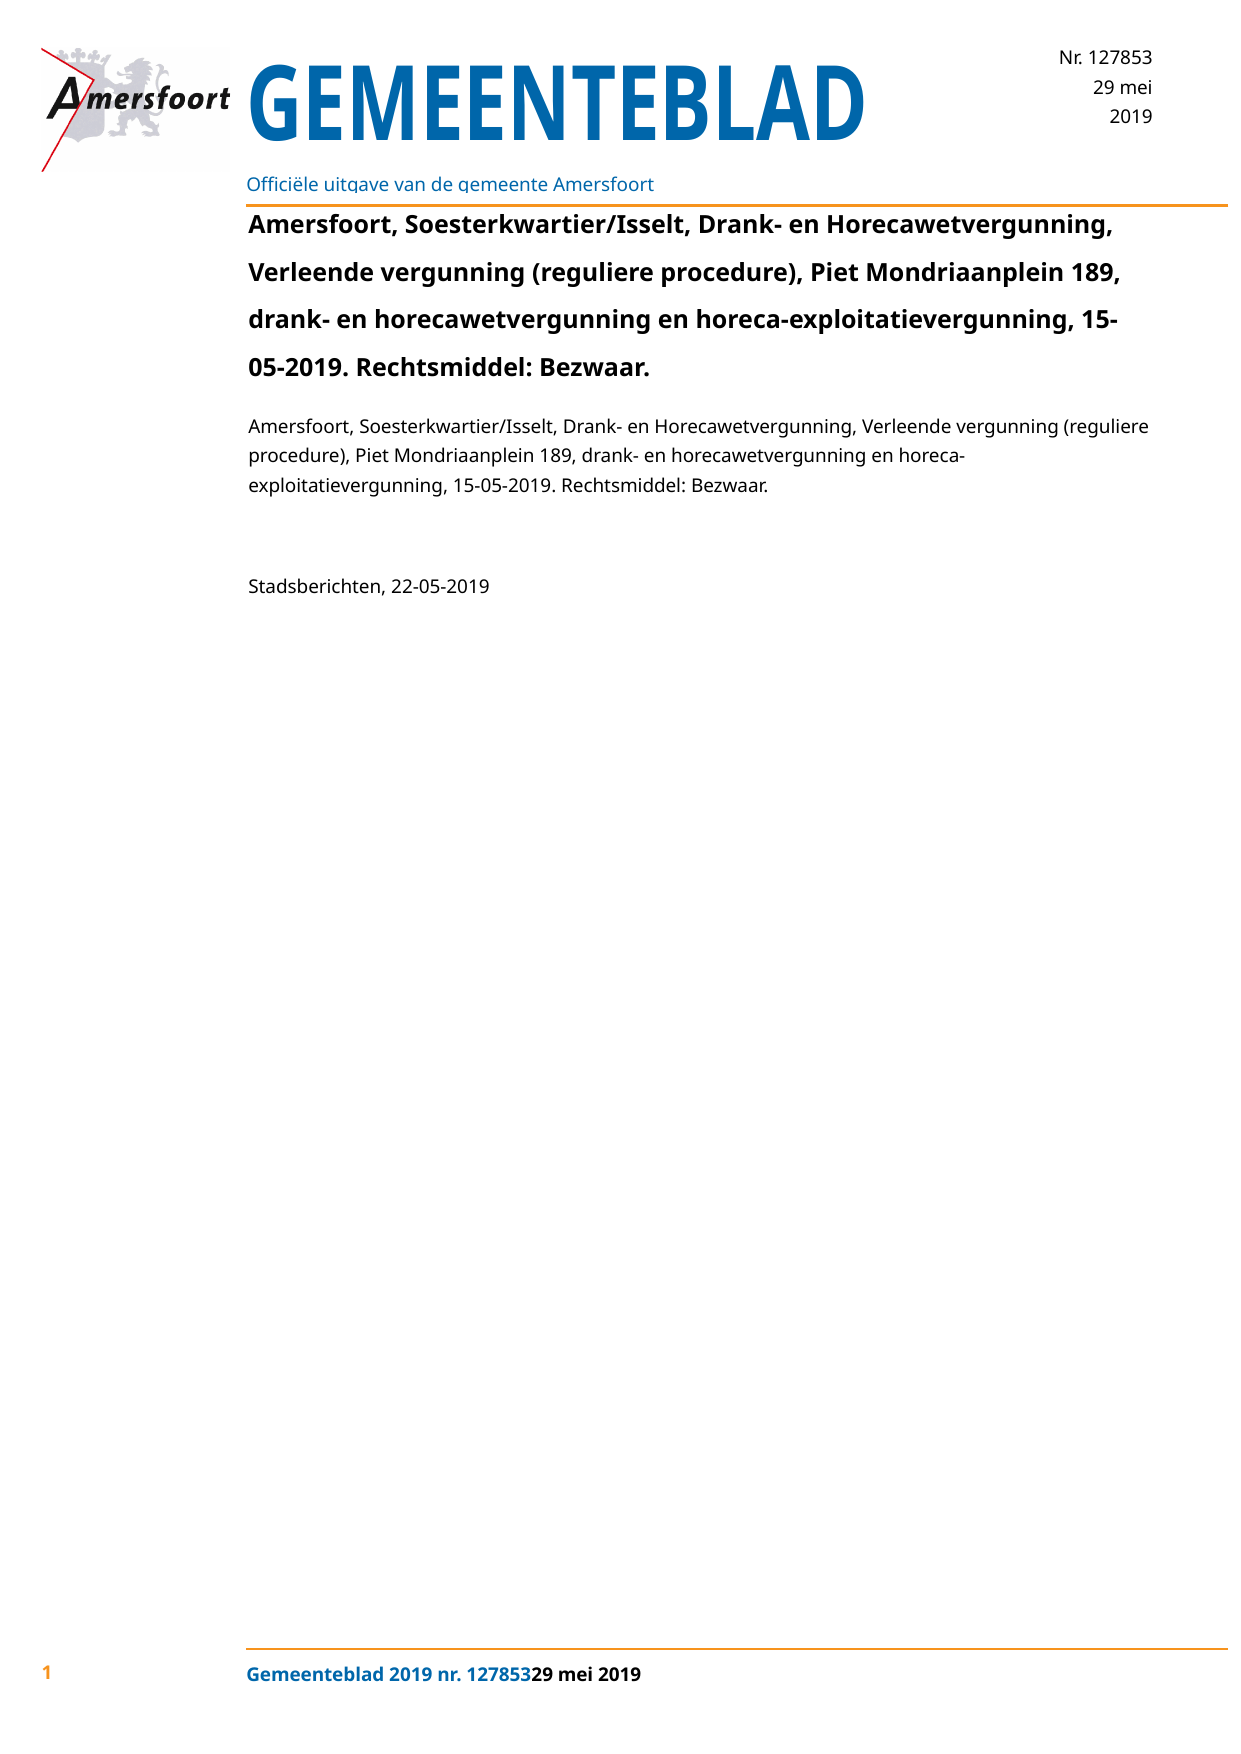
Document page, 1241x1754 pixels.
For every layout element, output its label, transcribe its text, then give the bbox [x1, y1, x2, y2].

text Amersfoort, Soesterkwartier/Isselt, Drank- en Horecawetvergunning, Verleende vergunning (reguliere procedure), Piet Mondriaanplein 189, drank- en horecawetvergunning en horeca-exploitatievergunning, 15-05-2019. Rechtsmiddel: Bezwaar. [248, 413, 1152, 498]
text Stadsberichten, 22-05-2019 [248, 573, 1152, 599]
picture [41, 47, 231, 172]
text Amersfoort, Soesterkwartier/Isselt, Drank- en Horecawetvergunning, Verleende vergunning (reguliere procedure), Piet Mondriaanplein 189, drank- en horecawetvergunning en horeca-exploitatievergunning, 15-05-2019. Rechtsmiddel: Bezwaar. [248, 207, 1152, 384]
